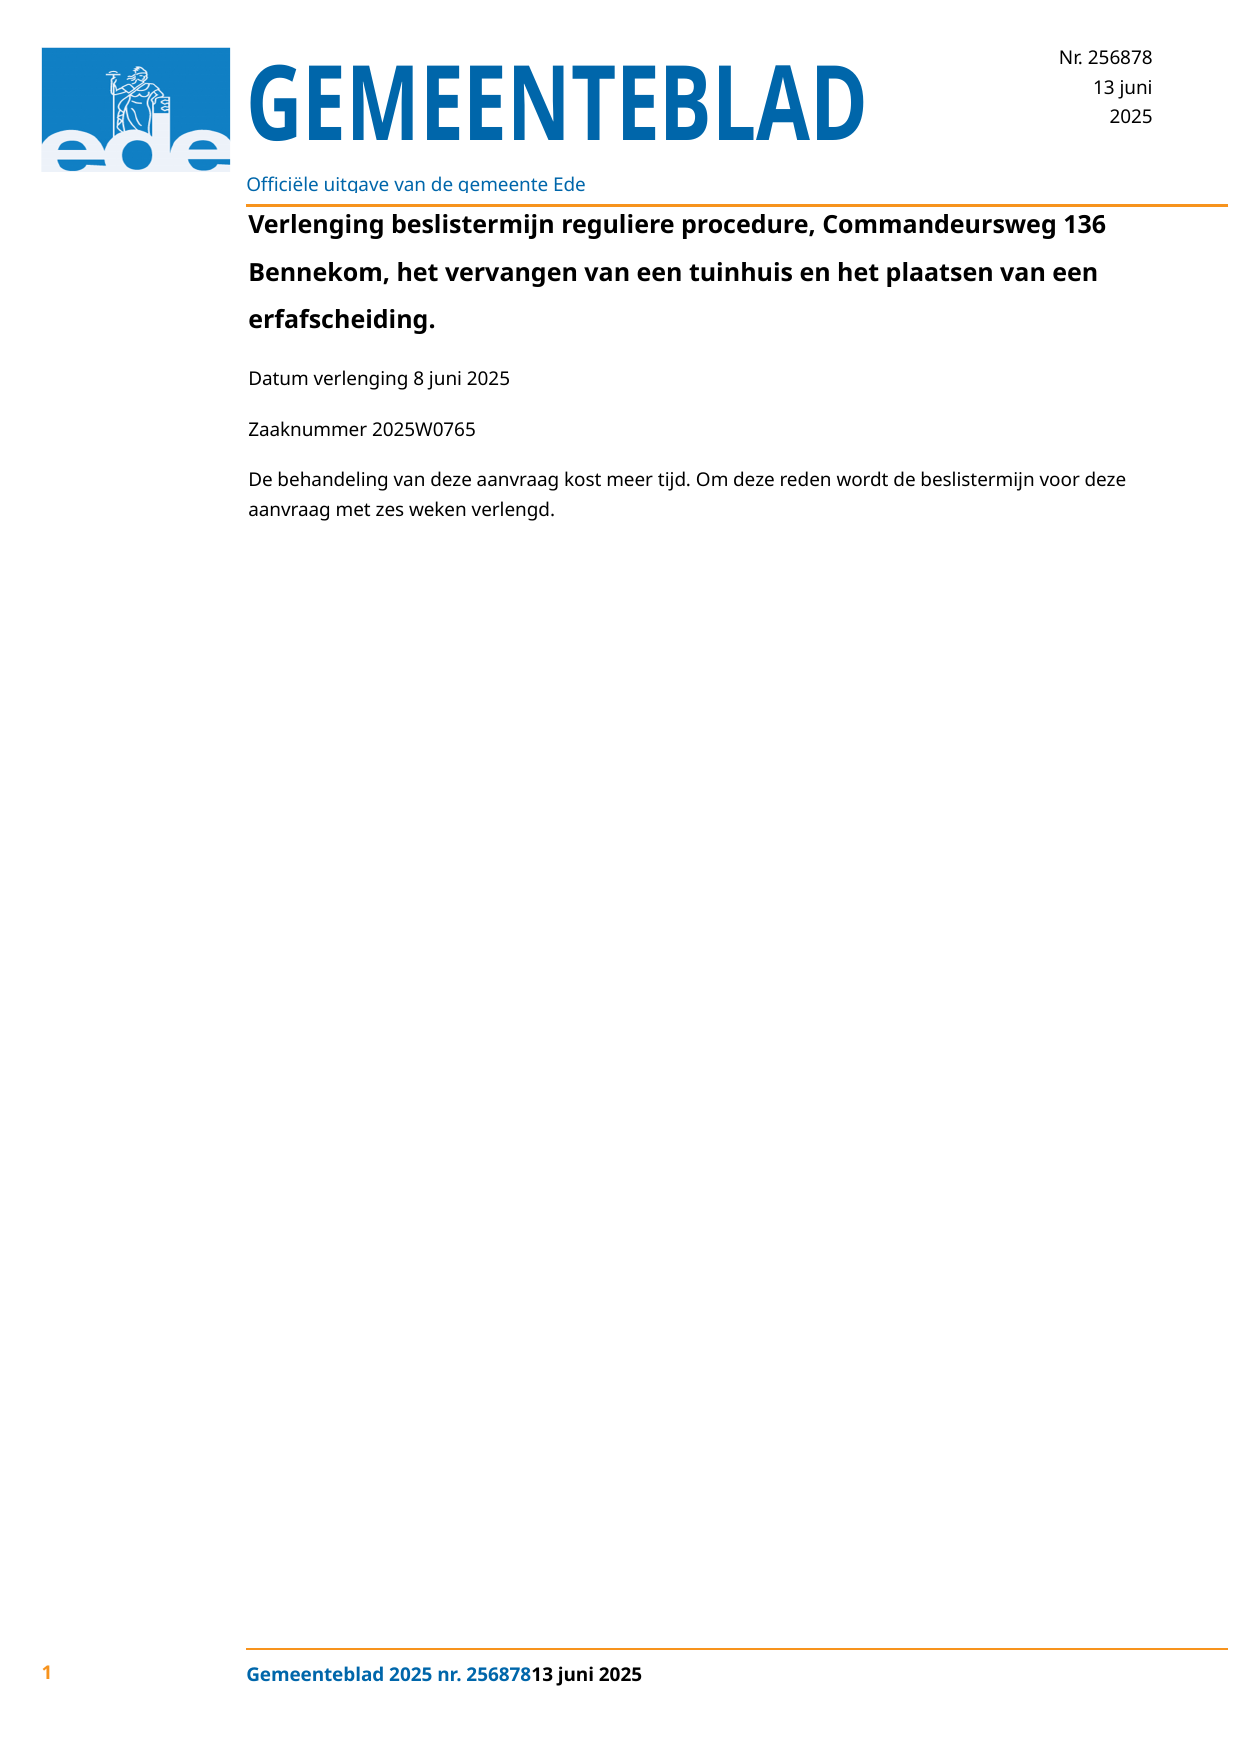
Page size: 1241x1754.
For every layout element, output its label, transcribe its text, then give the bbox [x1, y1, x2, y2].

picture [41, 47, 231, 172]
text Verlenging beslistermijn reguliere procedure, Commandeursweg 136 Bennekom, het vervangen van een tuinhuis en het plaatsen van een erfafscheiding. [248, 207, 1152, 336]
text De behandeling van deze aanvraag kost meer tijd. Om deze reden wordt de beslistermijn voor deze aanvraag met zes weken verlengd. [248, 466, 1152, 522]
text Datum verlenging 8 juni 2025 [248, 366, 1152, 391]
text Zaaknummer 2025W0765 [248, 416, 1152, 442]
